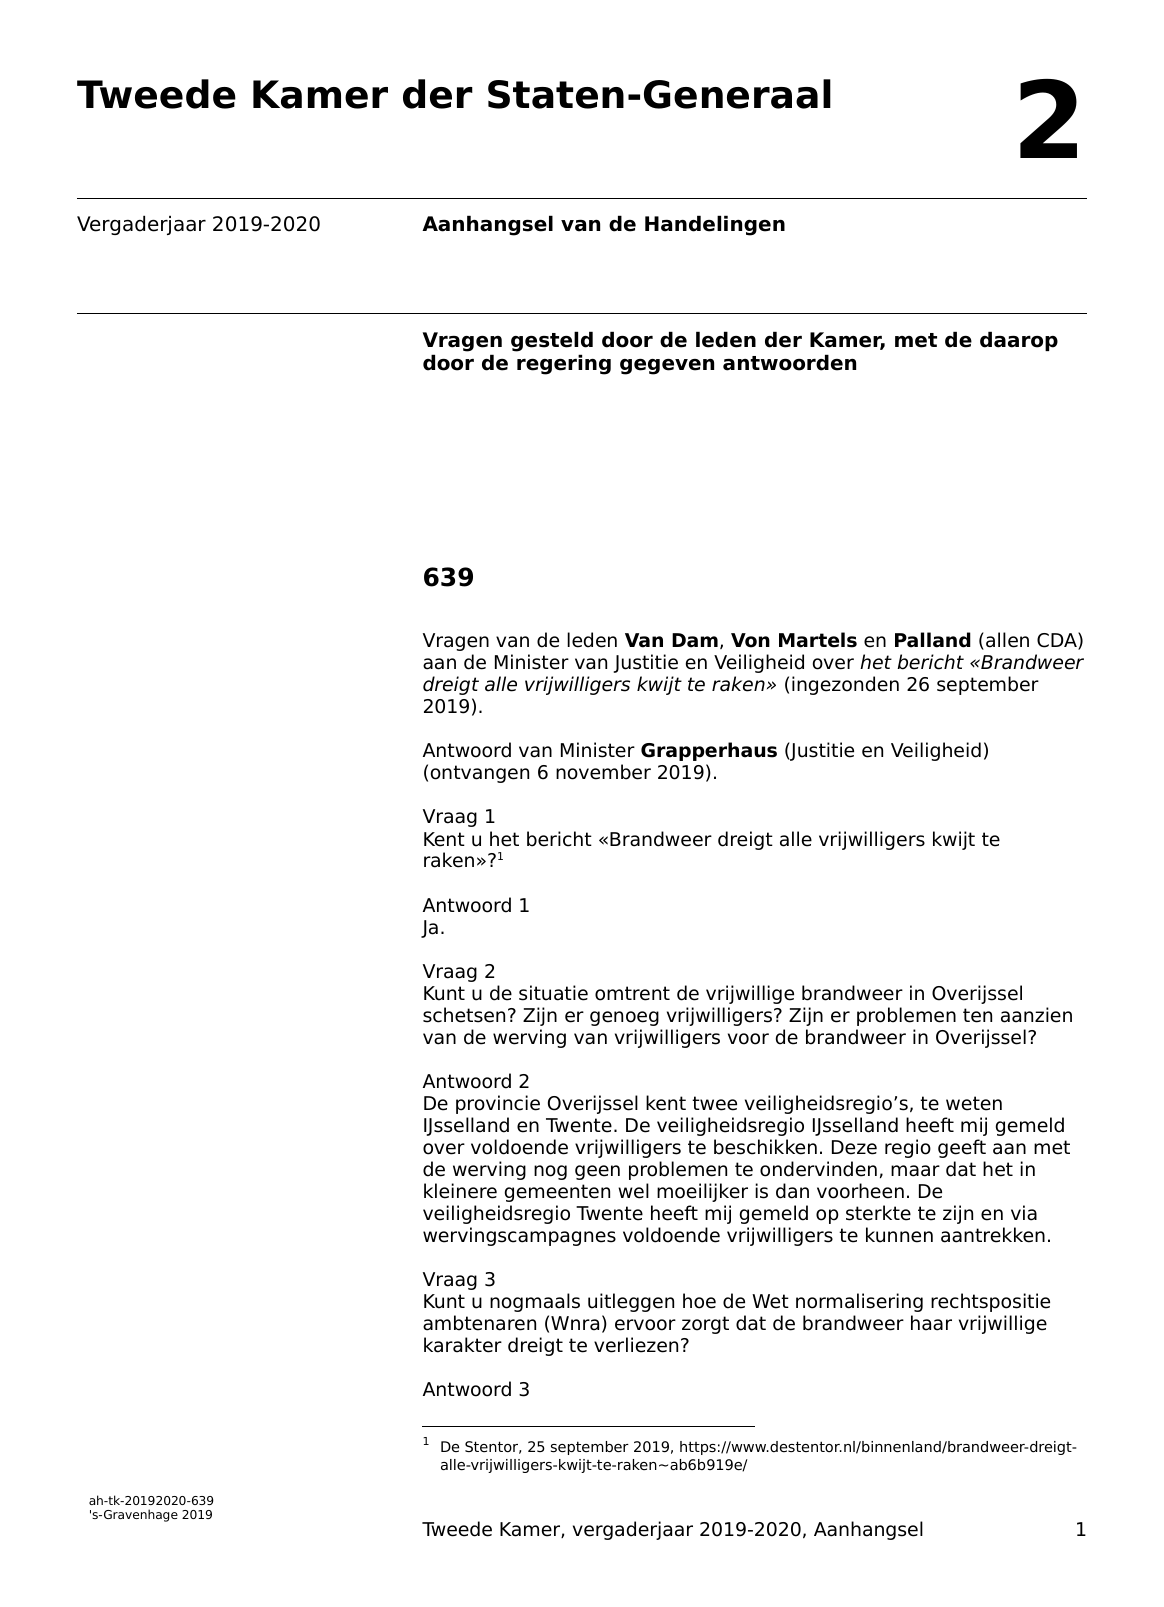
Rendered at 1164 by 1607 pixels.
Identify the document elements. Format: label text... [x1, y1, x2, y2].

text De Stentor, 25 september 2019, https://www.destentor.nl/binnenland/brandweer-dreigt-alle-vrijwilligers-kwijt-te-raken~ab6b919e/ [422, 1435, 1087, 1474]
table_cell Vragen gesteld door de leden der Kamer, met de daarop door de regering gegeven antwoorden [422, 314, 1087, 375]
text Vraag 1 [422, 806, 1087, 828]
text Ja. [422, 917, 1087, 938]
text Kunt u nogmaals uitleggen hoe de Wet normalisering rechtspositie ambtenaren (Wnra) ervoor zorgt dat de brandweer haar vrijwillige karakter dreigt te verliezen? [422, 1291, 1087, 1357]
text Kunt u de situatie omtrent de vrijwillige brandweer in Overijssel schetsen? Zijn er genoeg vrijwilligers? Zijn er problemen ten aanzien van de werving van vrijwilligers voor de brandweer in Overijssel? [422, 983, 1087, 1049]
text Kent u het bericht «Brandweer dreigt alle vrijwilligers kwijt te raken»? [422, 828, 1087, 872]
text Vraag 3 [422, 1269, 1087, 1291]
text 's-Gravenhage 2019 [88, 1508, 323, 1522]
text De provincie Overijssel kent twee veiligheidsregio’s, te weten IJsselland en Twente. De veiligheidsregio IJsselland heeft mij gemeld over voldoende vrijwilligers te beschikken. Deze regio geeft aan met de werving nog geen problemen te ondervinden, maar dat het in kleinere gemeenten wel moeilijker is dan voorheen. De veiligheidsregio Twente heeft mij gemeld op sterkte te zijn en via wervingscampagnes voldoende vrijwilligers te kunnen aantrekken. [422, 1093, 1087, 1247]
text Antwoord 3 [422, 1379, 1087, 1401]
table_cell Aanhangsel van de Handelingen [422, 199, 1087, 313]
table_header Tweede Kamer der Staten-Generaal [77, 59, 886, 198]
text Antwoord van Minister Grapperhaus (Justitie en Veiligheid) (ontvangen 6 november 2019). [422, 740, 1087, 784]
text Antwoord 2 [422, 1071, 1087, 1093]
table_cell Vergaderjaar 2019-2020 [77, 199, 422, 313]
table_cell [77, 314, 422, 375]
table_header 2 [886, 59, 1087, 198]
text 639 [422, 563, 1087, 592]
text Vragen van de leden Van Dam, Von Martels en Palland (allen CDA) aan de Minister van Justitie en Veiligheid over het bericht «Brandweer dreigt alle vrijwilligers kwijt te raken» (ingezonden 26 september 2019). [422, 630, 1087, 718]
text ah-tk-20192020-639 [88, 1494, 323, 1508]
text Vraag 2 [422, 961, 1087, 983]
text Antwoord 1 [422, 894, 1087, 917]
